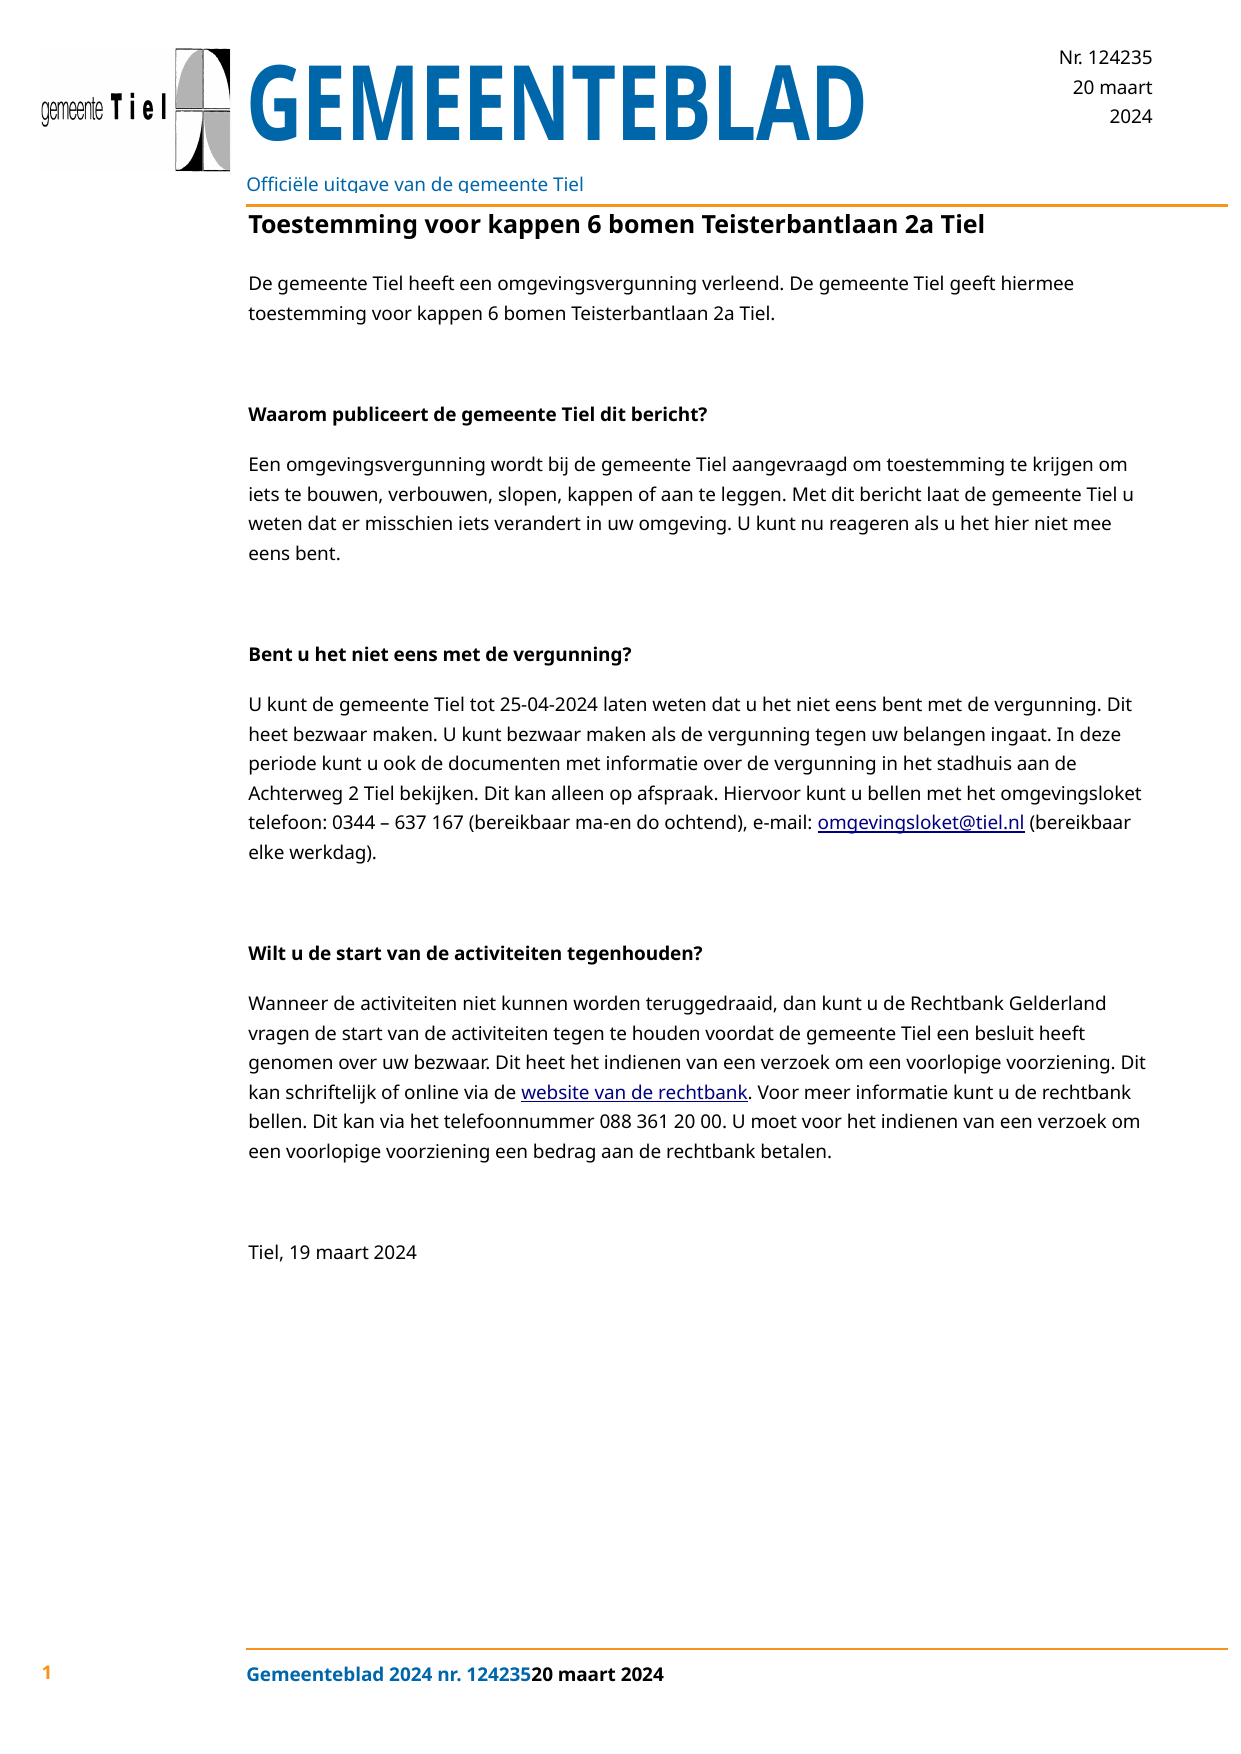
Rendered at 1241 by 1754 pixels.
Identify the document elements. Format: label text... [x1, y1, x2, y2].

text De gemeente Tiel heeft een omgevingsvergunning verleend. De gemeente Tiel geeft hiermee toestemming voor kappen 6 bomen Teisterbantlaan 2a Tiel. [248, 270, 1152, 326]
text Toestemming voor kappen 6 bomen Teisterbantlaan 2a Tiel [248, 207, 1152, 241]
text Waarom publiceert de gemeente Tiel dit bericht? [248, 401, 1152, 426]
text Bent u het niet eens met de vergunning? [248, 641, 1152, 666]
picture [41, 47, 231, 172]
text U kunt de gemeente Tiel tot 25-04-2024 laten weten dat u het niet eens bent met de vergunning. Dit heet bezwaar maken. U kunt bezwaar maken als de vergunning tegen uw belangen ingaat. In deze periode kunt u ook de documenten met informatie over de vergunning in het stadhuis aan de Achterweg 2 Tiel bekijken. Dit kan alleen op afspraak. Hiervoor kunt u bellen met het omgevingsloket telefoon: 0344 – 637 167 (bereikbaar ma-en do ochtend), e-mail: omgevingsloket@tiel.nl (bereikbaar elke werkdag). [248, 691, 1152, 865]
text Een omgevingsvergunning wordt bij de gemeente Tiel aangevraagd om toestemming te krijgen om iets te bouwen, verbouwen, slopen, kappen of aan te leggen. Met dit bericht laat de gemeente Tiel u weten dat er misschien iets verandert in uw omgeving. U kunt nu reageren als u het hier niet mee eens bent. [248, 451, 1152, 566]
text Wilt u de start van de activiteiten tegenhouden? [248, 940, 1152, 966]
text Wanneer de activiteiten niet kunnen worden teruggedraaid, dan kunt u de Rechtbank Gelderland vragen de start van de activiteiten tegen te houden voordat de gemeente Tiel een besluit heeft genomen over uw bezwaar. Dit heet het indienen van een verzoek om een voorlopige voorziening. Dit kan schriftelijk of online via de website van de rechtbank. Voor meer informatie kunt u de rechtbank bellen. Dit kan via het telefoonnummer 088 361 20 00. U moet voor het indienen van een verzoek om een voorlopige voorziening een bedrag aan de rechtbank betalen. [248, 990, 1152, 1164]
text Tiel, 19 maart 2024 [248, 1239, 1152, 1265]
